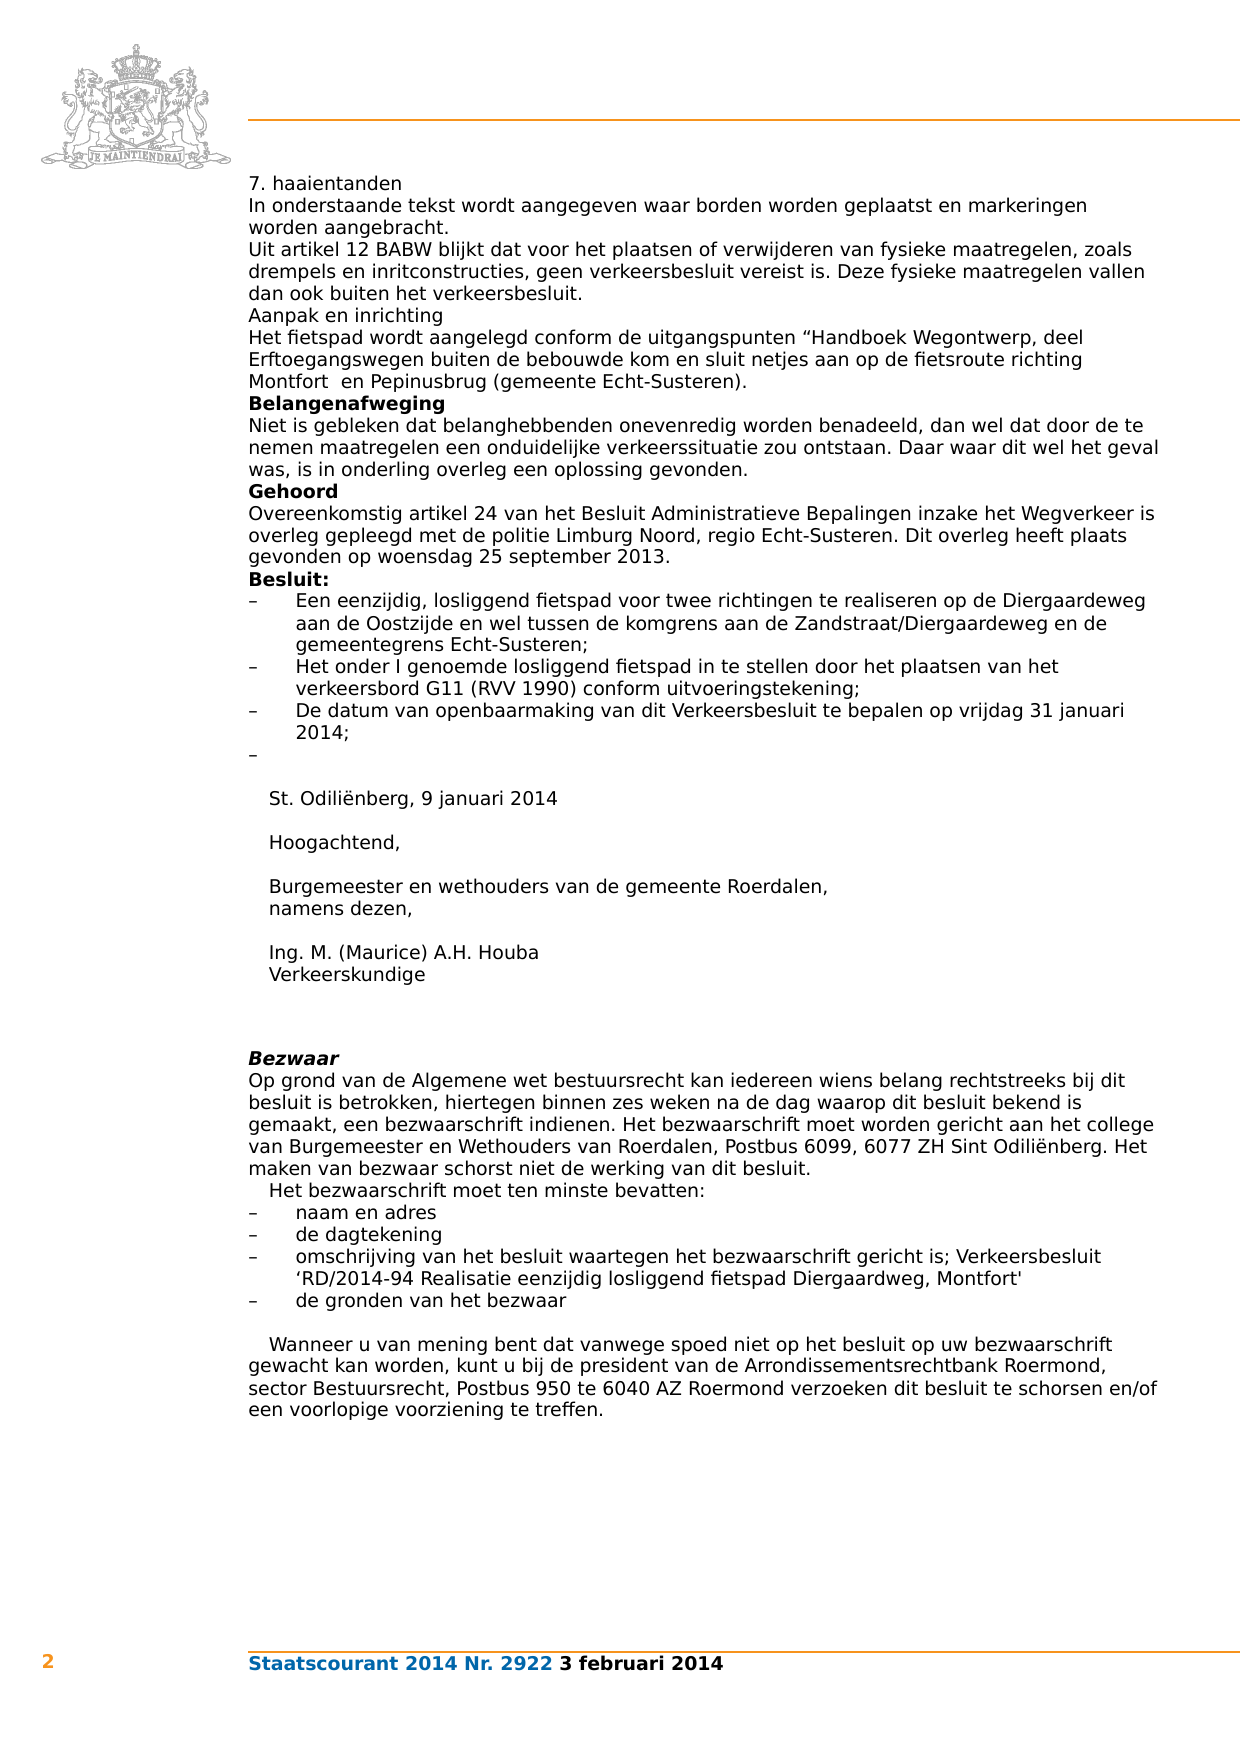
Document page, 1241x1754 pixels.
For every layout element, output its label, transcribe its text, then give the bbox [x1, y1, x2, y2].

text Aanpak en inrichting [248, 305, 1163, 327]
list naam en adres [248, 1202, 1163, 1223]
text Hoogachtend, [248, 832, 1163, 854]
list Een eenzijdig, losliggend fietspad voor twee richtingen te realiseren op de Diergaardeweg aan de Oostzijde en wel tussen de komgrens aan de Zandstraat/Diergaardeweg en de gemeentegrens Echt-Susteren; [248, 590, 1163, 656]
text namens dezen, [248, 898, 1163, 920]
text Overeenkomstig artikel 24 van het Besluit Administratieve Bepalingen inzake het Wegverkeer is overleg gepleegd met de politie Limburg Noord, regio Echt-Susteren. Dit overleg heeft plaats gevonden op woensdag 25 september 2013. [248, 502, 1163, 568]
list de dagtekening [248, 1223, 1163, 1246]
text St. Odiliënberg, 9 januari 2014 [248, 788, 1163, 810]
list de gronden van het bezwaar [248, 1289, 1163, 1311]
list De datum van openbaarmaking van dit Verkeersbesluit te bepalen op vrijdag 31 januari 2014; [248, 700, 1163, 744]
text Uit artikel 12 BABW blijkt dat voor het plaatsen of verwijderen van fysieke maatregelen, zoals drempels en inritconstructies, geen verkeersbesluit vereist is. Deze fysieke maatregelen vallen dan ook buiten het verkeersbesluit. [248, 239, 1163, 305]
text Besluit: [248, 568, 1163, 590]
picture [41, 44, 231, 169]
text Op grond van de Algemene wet bestuursrecht kan iedereen wiens belang rechtstreeks bij dit besluit is betrokken, hiertegen binnen zes weken na de dag waarop dit besluit bekend is gemaakt, een bezwaarschrift indienen. Het bezwaarschrift moet worden gericht aan het college van Burgemeester en Wethouders van Roerdalen, Postbus 6099, 6077 ZH Sint Odiliënberg. Het maken van bezwaar schorst niet de werking van dit besluit. [248, 1070, 1163, 1179]
text In onderstaande tekst wordt aangegeven waar borden worden geplaatst en markeringen worden aangebracht. [248, 195, 1163, 239]
text Burgemeester en wethouders van de gemeente Roerdalen, [248, 876, 1163, 898]
text Het bezwaarschrift moet ten minste bevatten: [248, 1179, 1163, 1202]
text 7. haaientanden [248, 173, 1163, 195]
text Verkeerskundige [248, 964, 1163, 986]
list Het onder I genoemde losliggend fietspad in te stellen door het plaatsen van het verkeersbord G11 (RVV 1990) conform uitvoeringstekening; [248, 656, 1163, 700]
text Ing. M. (Maurice) A.H. Houba [248, 942, 1163, 964]
text Wanneer u van mening bent dat vanwege spoed niet op het besluit op uw bezwaarschrift gewacht kan worden, kunt u bij de president van de Arrondissementsrechtbank Roermond, sector Bestuursrecht, Postbus 950 te 6040 AZ Roermond verzoeken dit besluit te schorsen en/of een voorlopige voorziening te treffen. [248, 1333, 1163, 1421]
text Niet is gebleken dat belanghebbenden onevenredig worden benadeeld, dan wel dat door de te nemen maatregelen een onduidelijke verkeerssituatie zou ontstaan. Daar waar dit wel het geval was, is in onderling overleg een oplossing gevonden. [248, 414, 1163, 481]
text Het fietspad wordt aangelegd conform de uitgangspunten “Handboek Wegontwerp, deel Erftoegangswegen buiten de bebouwde kom en sluit netjes aan op de fietsroute richting Montfort en Pepinusbrug (gemeente Echt-Susteren). [248, 327, 1163, 393]
text Gehoord [248, 481, 1163, 502]
subtitle Bezwaar [248, 1048, 1163, 1070]
list omschrijving van het besluit waartegen het bezwaarschrift gericht is; Verkeersbesluit ‘RD/2014-94 Realisatie eenzijdig losliggend fietspad Diergaardweg, Montfort' [248, 1246, 1163, 1289]
text Belangenafweging [248, 393, 1163, 414]
